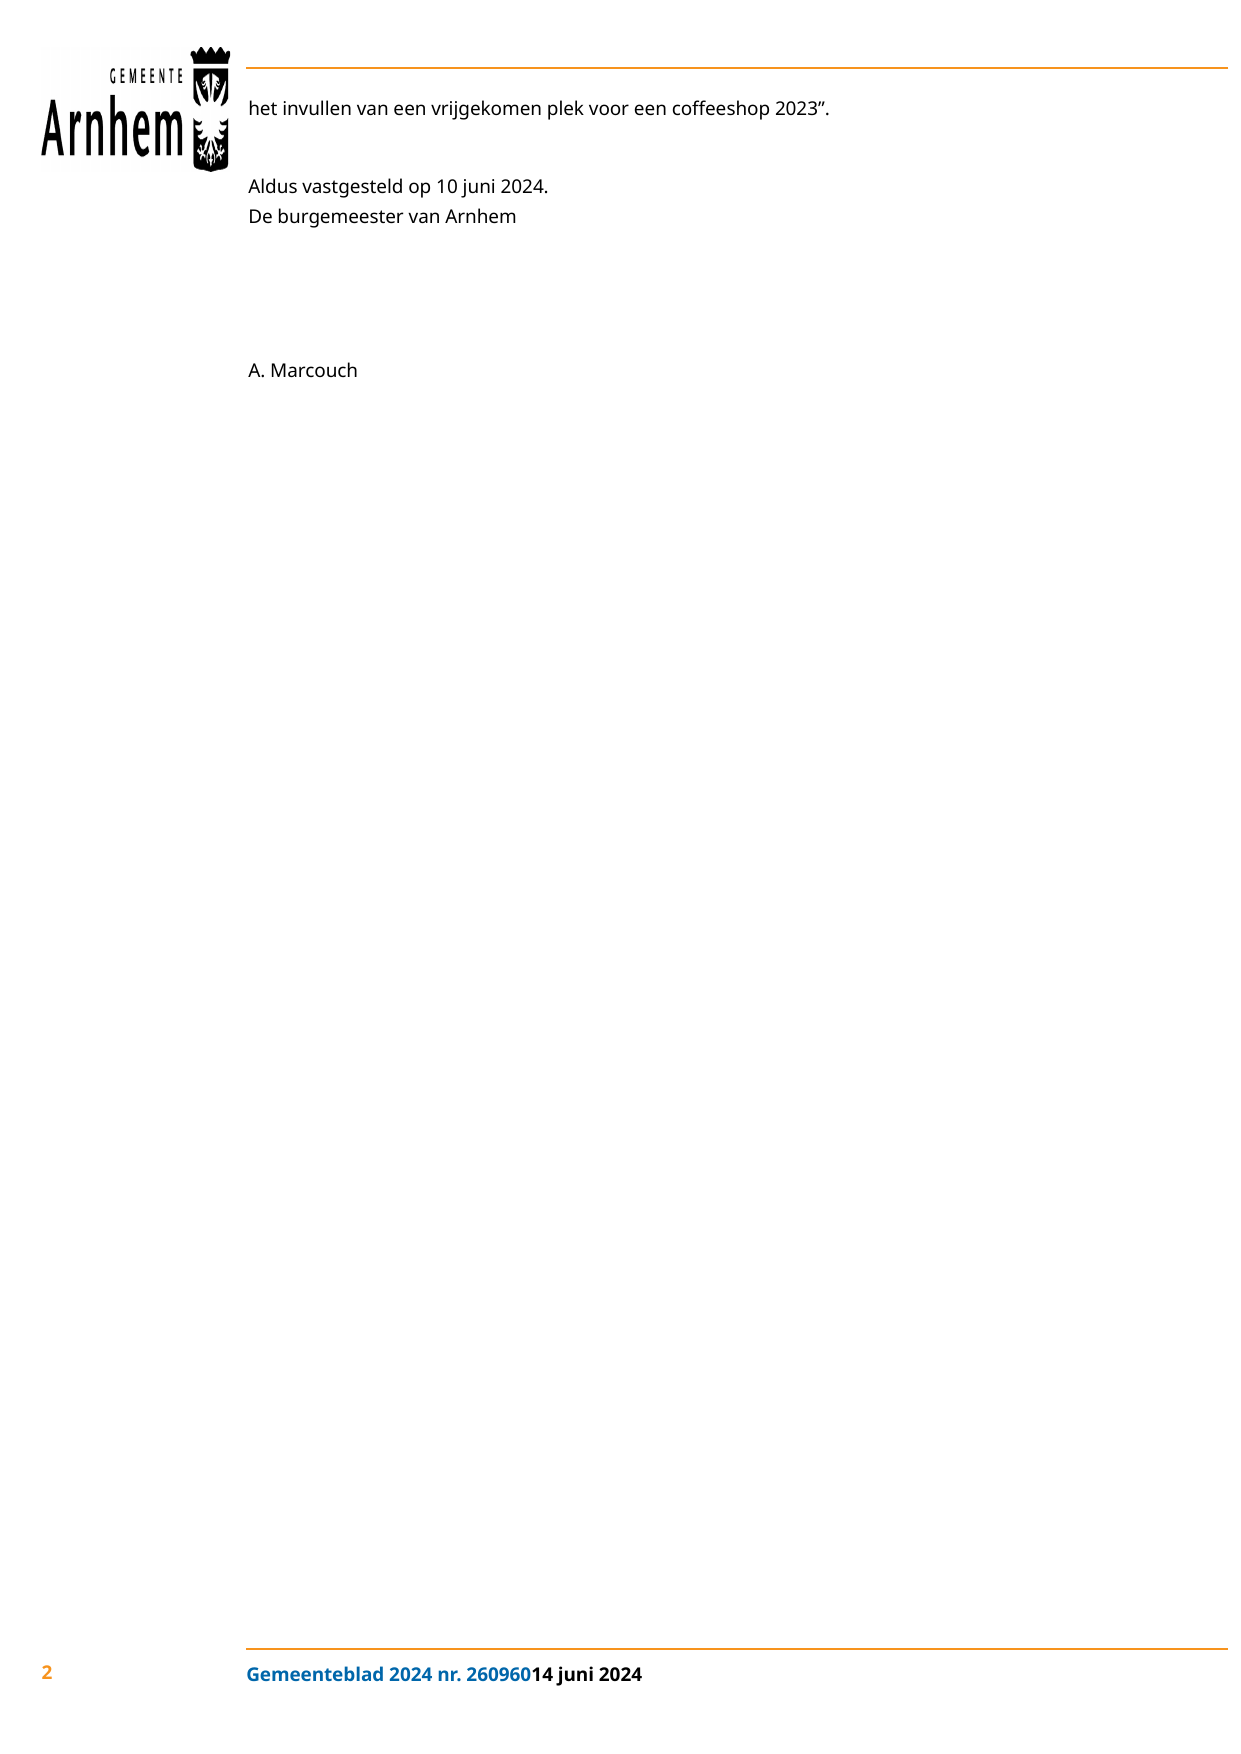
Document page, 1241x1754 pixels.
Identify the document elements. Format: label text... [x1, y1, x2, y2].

text De burgemeester van Arnhem [248, 203, 1152, 229]
text A. Marcouch [248, 358, 1152, 383]
text Aldus vastgesteld op 10 juni 2024. [248, 174, 1152, 199]
picture [41, 47, 231, 172]
text het invullen van een vrijgekomen plek voor een coffeeshop 2023”. [248, 95, 1152, 121]
